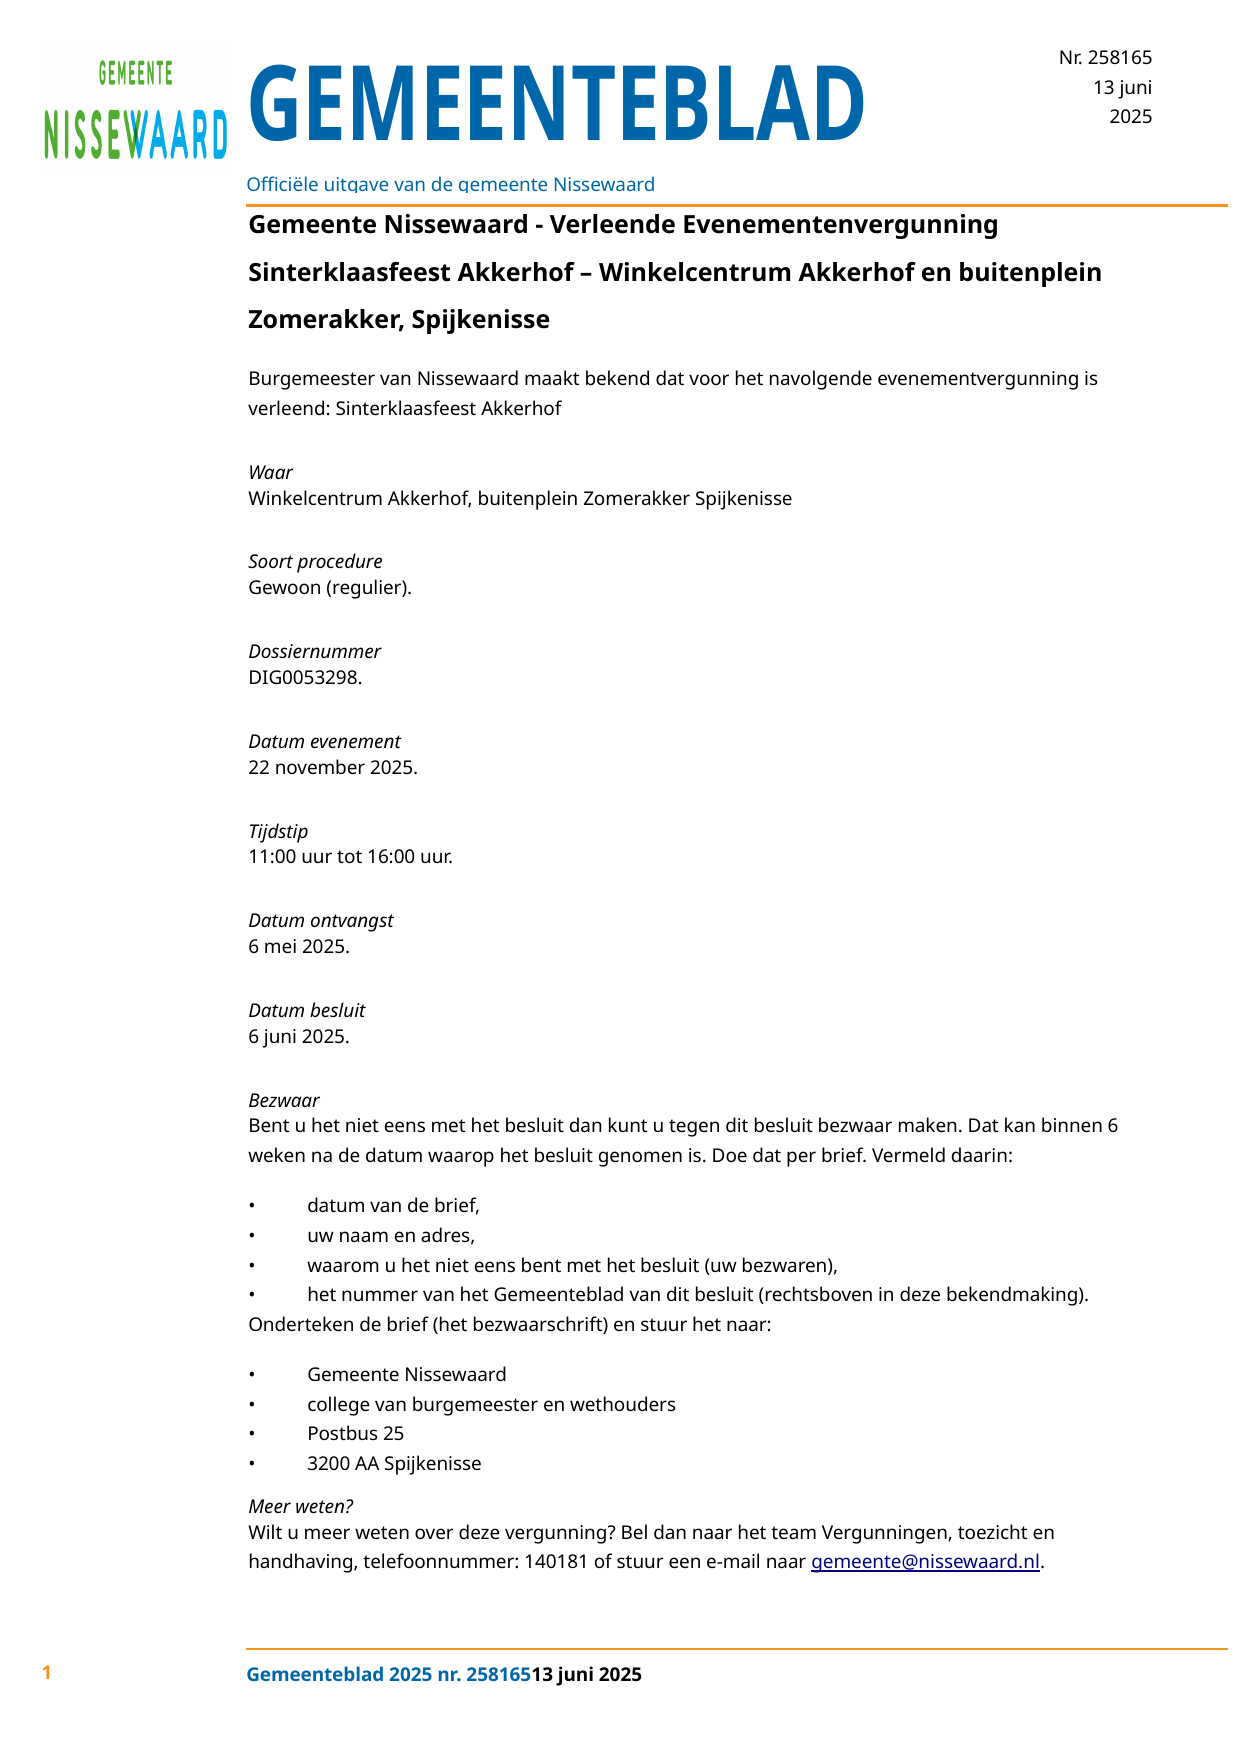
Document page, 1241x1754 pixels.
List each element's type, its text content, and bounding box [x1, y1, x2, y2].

text Wilt u meer weten over deze vergunning? Bel dan naar het team Vergunningen, toezicht en handhaving, telefoonnummer: 140181 of stuur een e-mail naar gemeente@nissewaard.nl. [248, 1519, 1152, 1574]
text Dossiernummer [248, 638, 1152, 664]
text Onderteken de brief (het bezwaarschrift) en stuur het naar: [248, 1311, 1152, 1337]
list 3200 AA Spijkenisse [248, 1450, 1152, 1476]
text Gewoon (regulier). [248, 574, 1152, 600]
text Datum besluit [248, 997, 1152, 1023]
list Gemeente Nissewaard [248, 1361, 1152, 1387]
picture [41, 47, 231, 172]
text DIG0053298. [248, 664, 1152, 690]
text Meer weten? [248, 1493, 1152, 1519]
text 11:00 uur tot 16:00 uur. [248, 843, 1152, 869]
text Soort procedure [248, 549, 1152, 574]
list uw naam en adres, [248, 1222, 1152, 1248]
text Tijdstip [248, 818, 1152, 843]
text 6 mei 2025. [248, 933, 1152, 959]
list Postbus 25 [248, 1421, 1152, 1446]
text 22 november 2025. [248, 754, 1152, 779]
text 6 juni 2025. [248, 1023, 1152, 1049]
list datum van de brief, [248, 1193, 1152, 1218]
text Bezwaar [248, 1087, 1152, 1113]
text Datum ontvangst [248, 907, 1152, 933]
text Gemeente Nissewaard - Verleende Evenementenvergunning Sinterklaasfeest Akkerhof – Winkelcentrum Akkerhof en buitenplein Zomerakker, Spijkenisse [248, 207, 1152, 336]
list het nummer van het Gemeenteblad van dit besluit (rechtsboven in deze bekendmaking). [248, 1281, 1152, 1307]
text Bent u het niet eens met het besluit dan kunt u tegen dit besluit bezwaar maken. Dat kan binnen 6 weken na de datum waarop het besluit genomen is. Doe dat per brief. Vermeld daarin: [248, 1113, 1152, 1168]
text Winkelcentrum Akkerhof, buitenplein Zomerakker Spijkenisse [248, 485, 1152, 511]
list waarom u het niet eens bent met het besluit (uw bezwaren), [248, 1252, 1152, 1277]
text Datum evenement [248, 728, 1152, 754]
list college van burgemeester en wethouders [248, 1391, 1152, 1417]
text Waar [248, 459, 1152, 485]
text Burgemeester van Nissewaard maakt bekend dat voor het navolgende evenementvergunning is verleend: Sinterklaasfeest Akkerhof [248, 366, 1152, 421]
